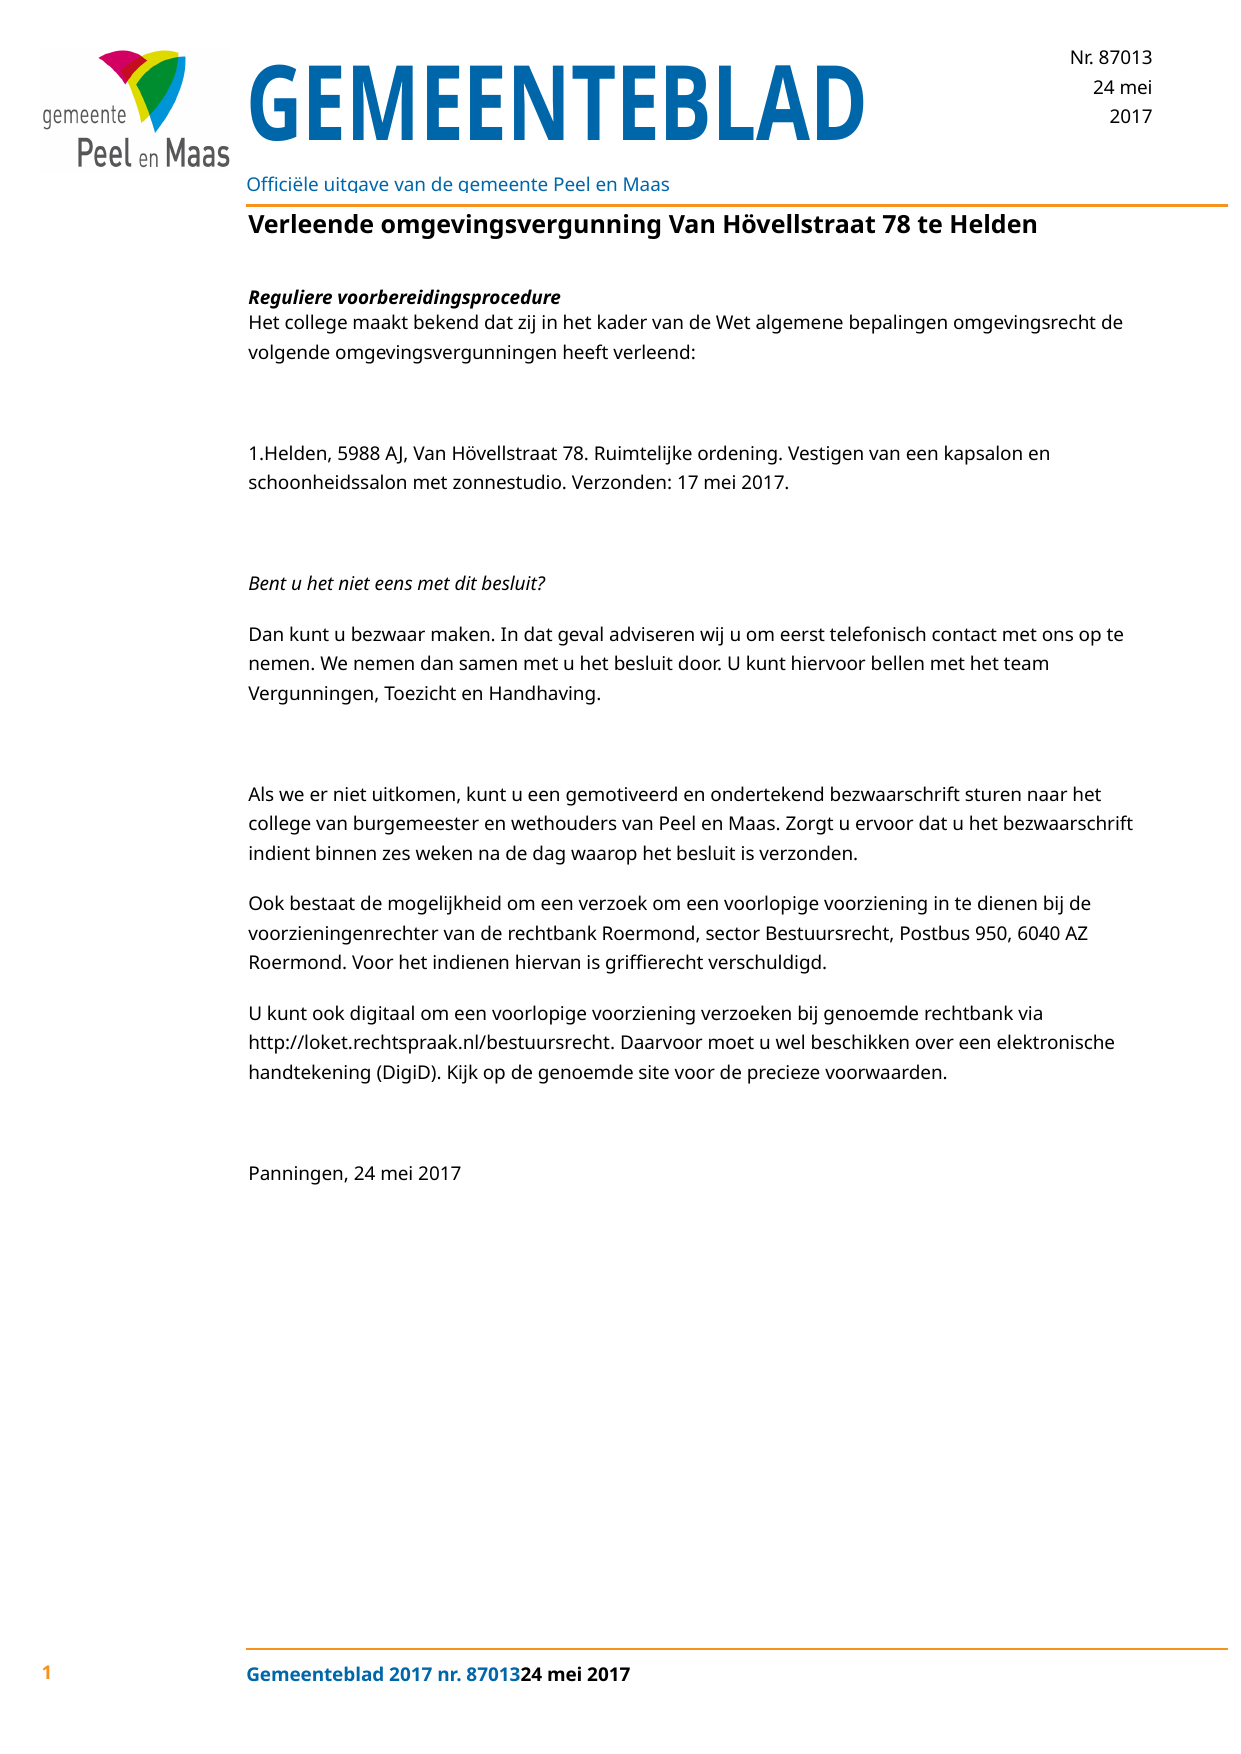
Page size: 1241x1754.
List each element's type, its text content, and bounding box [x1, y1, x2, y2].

text Ook bestaat de mogelijkheid om een verzoek om een voorlopige voorziening in te dienen bij de voorzieningenrechter van de rechtbank Roermond, sector Bestuursrecht, Postbus 950, 6040 AZ Roermond. Voor het indienen hiervan is griffierecht verschuldigd. [248, 890, 1152, 975]
text U kunt ook digitaal om een voorlopige voorziening verzoeken bij genoemde rechtbank via http://loket.rechtspraak.nl/bestuursrecht. Daarvoor moet u wel beschikken over een elektronische handtekening (DigiD). Kijk op de genoemde site voor de precieze voorwaarden. [248, 1000, 1152, 1085]
picture [41, 47, 231, 172]
text Bent u het niet eens met dit besluit? [248, 570, 1152, 596]
text Dan kunt u bezwaar maken. In dat geval adviseren wij u om eerst telefonisch contact met ons op te nemen. We nemen dan samen met u het besluit door. U kunt hiervoor bellen met het team Vergunningen, Toezicht en Handhaving. [248, 621, 1152, 706]
text Verleende omgevingsvergunning Van Hövellstraat 78 te Helden [248, 207, 1152, 241]
text 1.Helden, 5988 AJ, Van Hövellstraat 78. Ruimtelijke ordening. Vestigen van een kapsalon en schoonheidssalon met zonnestudio. Verzonden: 17 mei 2017. [248, 440, 1152, 495]
text Reguliere voorbereidingsprocedure [248, 284, 1152, 309]
text Panningen, 24 mei 2017 [248, 1160, 1152, 1186]
text Als we er niet uitkomen, kunt u een gemotiveerd en ondertekend bezwaarschrift sturen naar het college van burgemeester en wethouders van Peel en Maas. Zorgt u ervoor dat u het bezwaarschrift indient binnen zes weken na de dag waarop het besluit is verzonden. [248, 781, 1152, 866]
text Het college maakt bekend dat zij in het kader van de Wet algemene bepalingen omgevingsrecht de volgende omgevingsvergunningen heeft verleend: [248, 309, 1152, 365]
